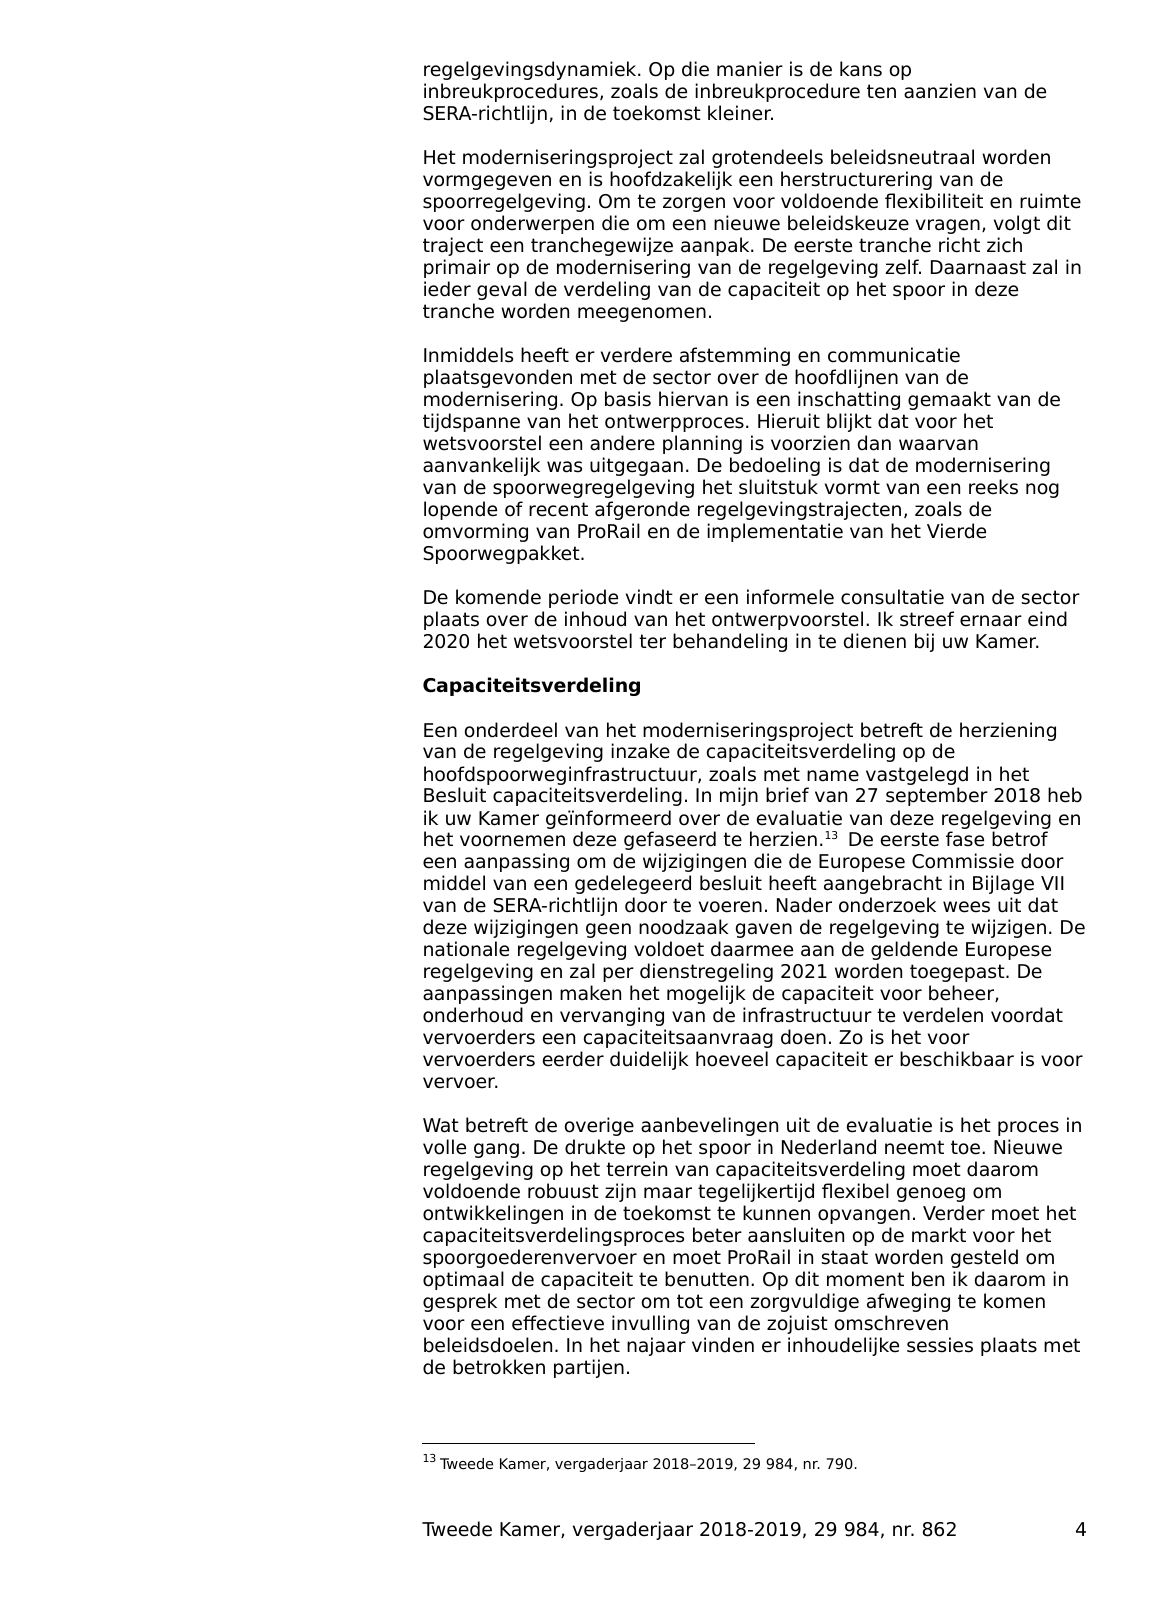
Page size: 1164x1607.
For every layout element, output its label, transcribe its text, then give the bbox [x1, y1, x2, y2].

text Tweede Kamer, vergaderjaar 2018–2019, 29 984, nr. 790. [422, 1452, 1087, 1474]
text Wat betreft de overige aanbevelingen uit de evaluatie is het proces in volle gang. De drukte op het spoor in Nederland neemt toe. Nieuwe regelgeving op het terrein van capaciteitsverdeling moet daarom voldoende robuust zijn maar tegelijkertijd flexibel genoeg om ontwikkelingen in de toekomst te kunnen opvangen. Verder moet het capaciteitsverdelingsproces beter aansluiten op de markt voor het spoorgoederenvervoer en moet ProRail in staat worden gesteld om optimaal de capaciteit te benutten. Op dit moment ben ik daarom in gesprek met de sector om tot een zorgvuldige afweging te komen voor een effectieve invulling van de zojuist omschreven beleidsdoelen. In het najaar vinden er inhoudelijke sessies plaats met de betrokken partijen. [422, 1115, 1087, 1379]
text regelgevingsdynamiek. Op die manier is de kans op inbreukprocedures, zoals de inbreukprocedure ten aanzien van de SERA-richtlijn, in de toekomst kleiner. [422, 59, 1087, 125]
text Het moderniseringsproject zal grotendeels beleidsneutraal worden vormgegeven en is hoofdzakelijk een herstructurering van de spoorregelgeving. Om te zorgen voor voldoende flexibiliteit en ruimte voor onderwerpen die om een nieuwe beleidskeuze vragen, volgt dit traject een tranchegewijze aanpak. De eerste tranche richt zich primair op de modernisering van de regelgeving zelf. Daarnaast zal in ieder geval de verdeling van de capaciteit op het spoor in deze tranche worden meegenomen. [422, 147, 1087, 323]
text Inmiddels heeft er verdere afstemming en communicatie plaatsgevonden met de sector over de hoofdlijnen van de modernisering. Op basis hiervan is een inschatting gemaakt van de tijdspanne van het ontwerpproces. Hieruit blijkt dat voor het wetsvoorstel een andere planning is voorzien dan waarvan aanvankelijk was uitgegaan. De bedoeling is dat de modernisering van de spoorwegregelgeving het sluitstuk vormt van een reeks nog lopende of recent afgeronde regelgevingstrajecten, zoals de omvorming van ProRail en de implementatie van het Vierde Spoorwegpakket. [422, 345, 1087, 565]
subtitle Capaciteitsverdeling [422, 675, 1087, 697]
text De komende periode vindt er een informele consultatie van de sector plaats over de inhoud van het ontwerpvoorstel. Ik streef ernaar eind 2020 het wetsvoorstel ter behandeling in te dienen bij uw Kamer. [422, 587, 1087, 653]
text Een onderdeel van het moderniseringsproject betreft de herziening van de regelgeving inzake de capaciteitsverdeling op de hoofdspoorweginfrastructuur, zoals met name vastgelegd in het Besluit capaciteitsverdeling. In mijn brief van 27 september 2018 heb ik uw Kamer geïnformeerd over de evaluatie van deze regelgeving en het voornemen deze gefaseerd te herzien. De eerste fase betrof een aanpassing om de wijzigingen die de Europese Commissie door middel van een gedelegeerd besluit heeft aangebracht in Bijlage VII van de SERA-richtlijn door te voeren. Nader onderzoek wees uit dat deze wijzigingen geen noodzaak gaven de regelgeving te wijzigen. De nationale regelgeving voldoet daarmee aan de geldende Europese regelgeving en zal per dienstregeling 2021 worden toegepast. De aanpassingen maken het mogelijk de capaciteit voor beheer, onderhoud en vervanging van de infrastructuur te verdelen voordat vervoerders een capaciteitsaanvraag doen. Zo is het voor vervoerders eerder duidelijk hoeveel capaciteit er beschikbaar is voor vervoer. [422, 719, 1087, 1093]
